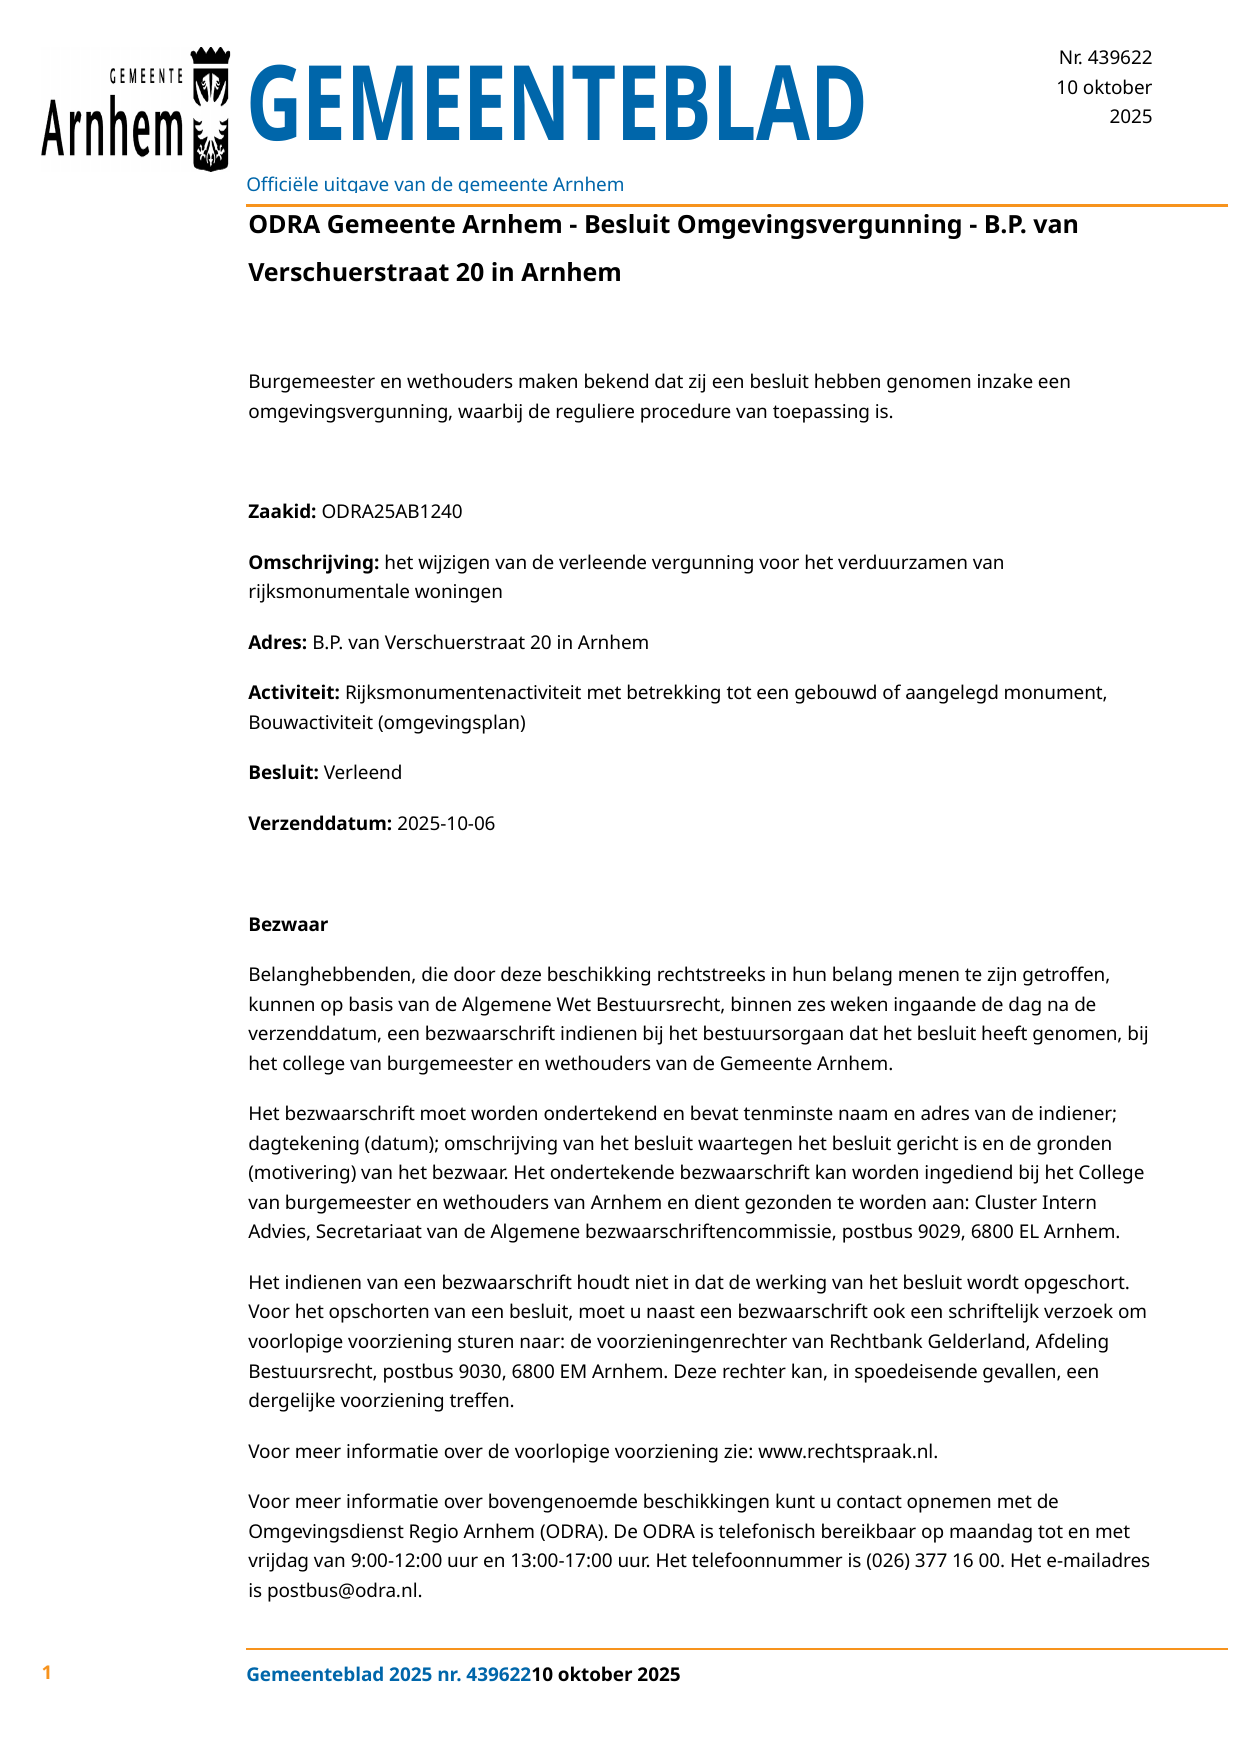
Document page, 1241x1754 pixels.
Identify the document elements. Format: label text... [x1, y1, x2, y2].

text Activiteit: Rijksmonumentenactiviteit met betrekking tot een gebouwd of aangelegd monument, Bouwactiviteit (omgevingsplan) [248, 679, 1152, 735]
text Het bezwaarschrift moet worden ondertekend en bevat tenminste naam en adres van de indiener; dagtekening (datum); omschrijving van het besluit waartegen het besluit gericht is en de gronden (motivering) van het bezwaar. Het ondertekende bezwaarschrift kan worden ingediend bij het College van burgemeester en wethouders van Arnhem en dient gezonden te worden aan: Cluster Intern Advies, Secretariaat van de Algemene bezwaarschriftencommissie, postbus 9029, 6800 EL Arnhem. [248, 1100, 1152, 1244]
text Verzenddatum: 2025-10-06 [248, 810, 1152, 836]
text Adres: B.P. van Verschuerstraat 20 in Arnhem [248, 629, 1152, 655]
text Zaakid: ODRA25AB1240 [248, 499, 1152, 524]
text Voor meer informatie over bovengenoemde beschikkingen kunt u contact opnemen met de Omgevingsdienst Regio Arnhem (ODRA). De ODRA is telefonisch bereikbaar op maandag tot en met vrijdag van 9:00-12:00 uur en 13:00-17:00 uur. Het telefoonnummer is (026) 377 16 00. Het e-mailadres is postbus@odra.nl. [248, 1488, 1152, 1603]
text Belanghebbenden, die door deze beschikking rechtstreeks in hun belang menen te zijn getroffen, kunnen op basis van de Algemene Wet Bestuursrecht, binnen zes weken ingaande de dag na de verzenddatum, een bezwaarschrift indienen bij het bestuursorgaan dat het besluit heeft genomen, bij het college van burgemeester en wethouders van de Gemeente Arnhem. [248, 961, 1152, 1076]
text ODRA Gemeente Arnhem - Besluit Omgevingsvergunning - B.P. van Verschuerstraat 20 in Arnhem [248, 207, 1152, 288]
text Het indienen van een bezwaarschrift houdt niet in dat de werking van het besluit wordt opgeschort. Voor het opschorten van een besluit, moet u naast een bezwaarschrift ook een schriftelijk verzoek om voorlopige voorziening sturen naar: de voorzieningenrechter van Rechtbank Gelderland, Afdeling Bestuursrecht, postbus 9030, 6800 EM Arnhem. Deze rechter kan, in spoedeisende gevallen, een dergelijke voorziening treffen. [248, 1269, 1152, 1413]
text Voor meer informatie over de voorlopige voorziening zie: www.rechtspraak.nl. [248, 1438, 1152, 1464]
text Bezwaar [248, 911, 1152, 937]
text Omschrijving: het wijzigen van de verleende vergunning voor het verduurzamen van rijksmonumentale woningen [248, 549, 1152, 604]
text Burgemeester en wethouders maken bekend dat zij een besluit hebben genomen inzake een omgevingsvergunning, waarbij de reguliere procedure van toepassing is. [248, 368, 1152, 424]
text Besluit: Verleend [248, 759, 1152, 785]
picture [41, 47, 231, 172]
